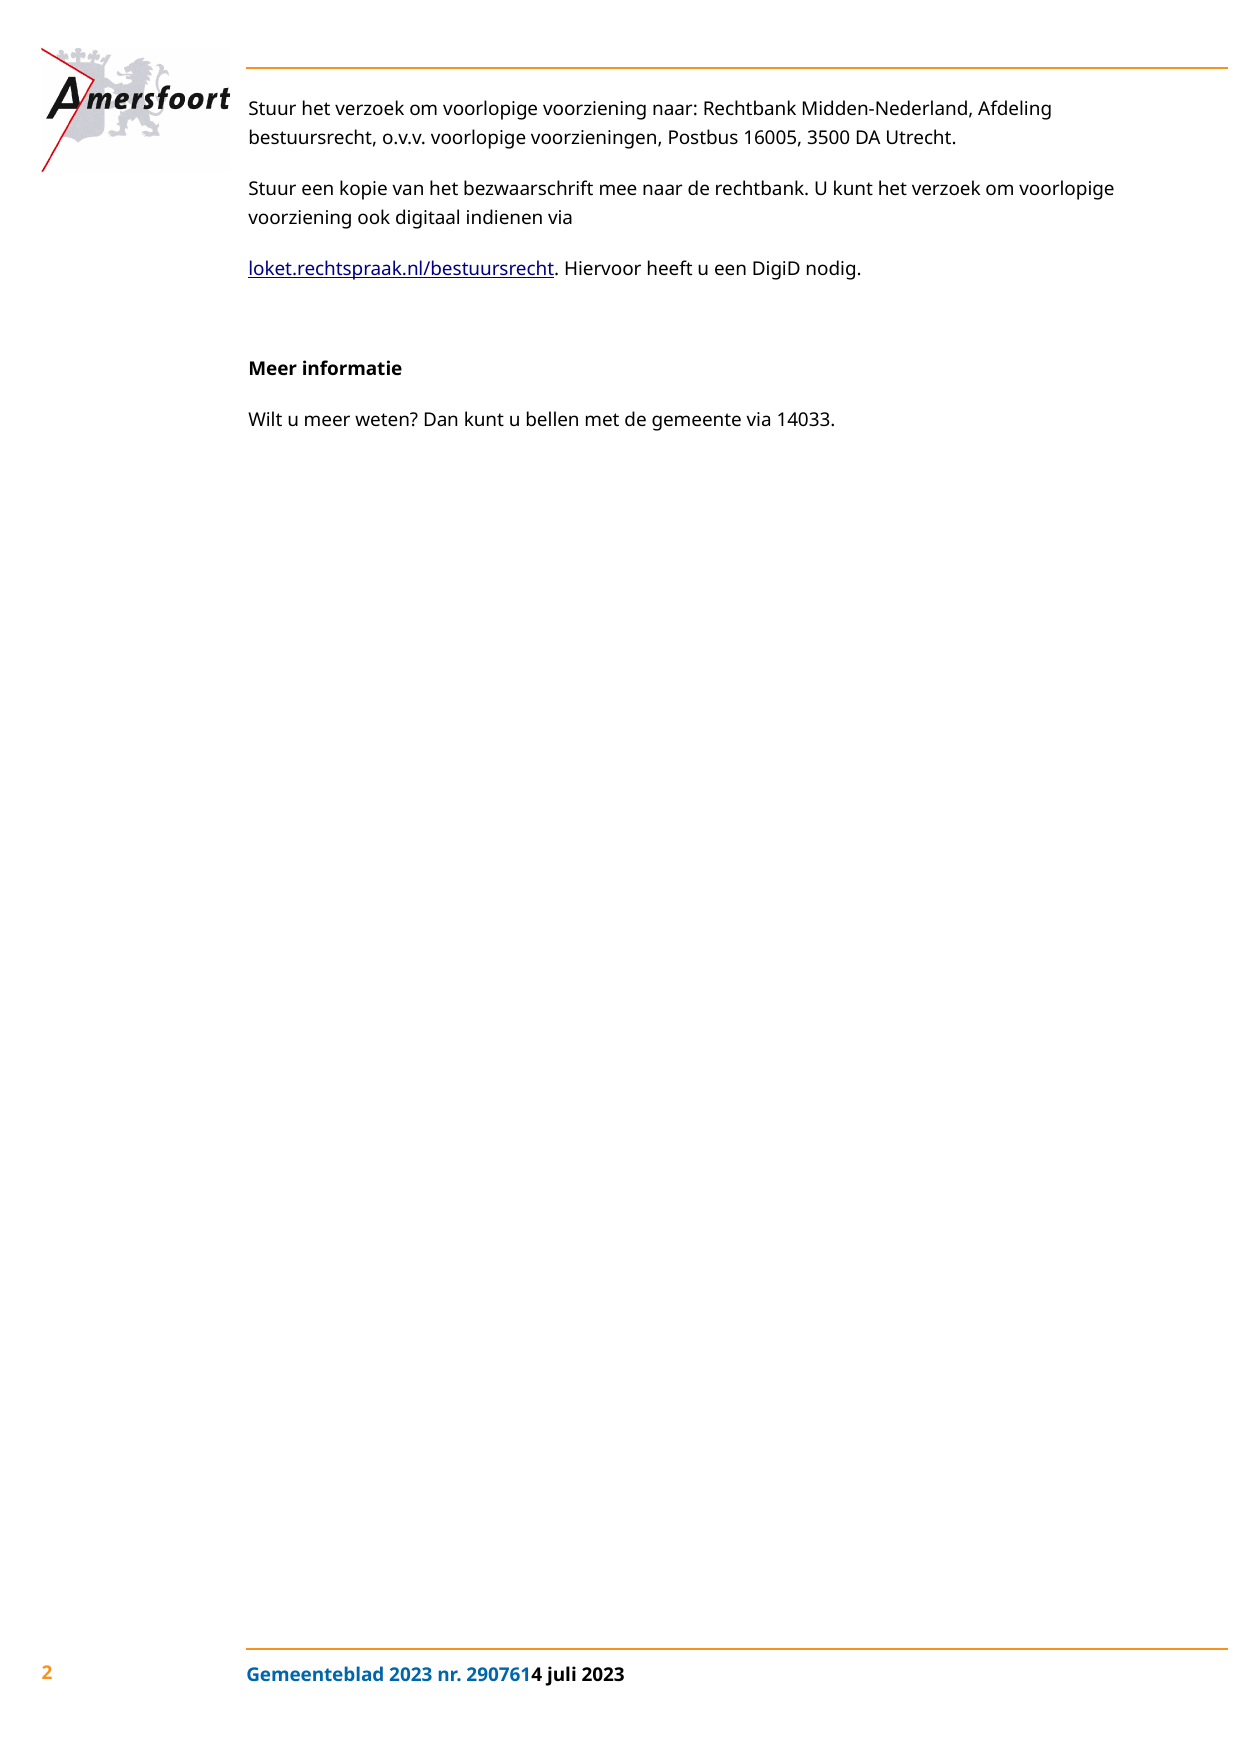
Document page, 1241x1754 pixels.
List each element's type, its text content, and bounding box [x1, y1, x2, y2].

text Meer informatie [248, 356, 1152, 381]
text Stuur een kopie van het bezwaarschrift mee naar de rechtbank. U kunt het verzoek om voorlopige voorziening ook digitaal indienen via [248, 175, 1152, 230]
picture [41, 47, 231, 172]
text Wilt u meer weten? Dan kunt u bellen met de gemeente via 14033. [248, 406, 1152, 432]
text loket.rechtspraak.nl/bestuursrecht. Hiervoor heeft u een DigiD nodig. [248, 255, 1152, 281]
text Stuur het verzoek om voorlopige voorziening naar: Rechtbank Midden-Nederland, Afdeling bestuursrecht, o.v.v. voorlopige voorzieningen, Postbus 16005, 3500 DA Utrecht. [248, 95, 1152, 150]
